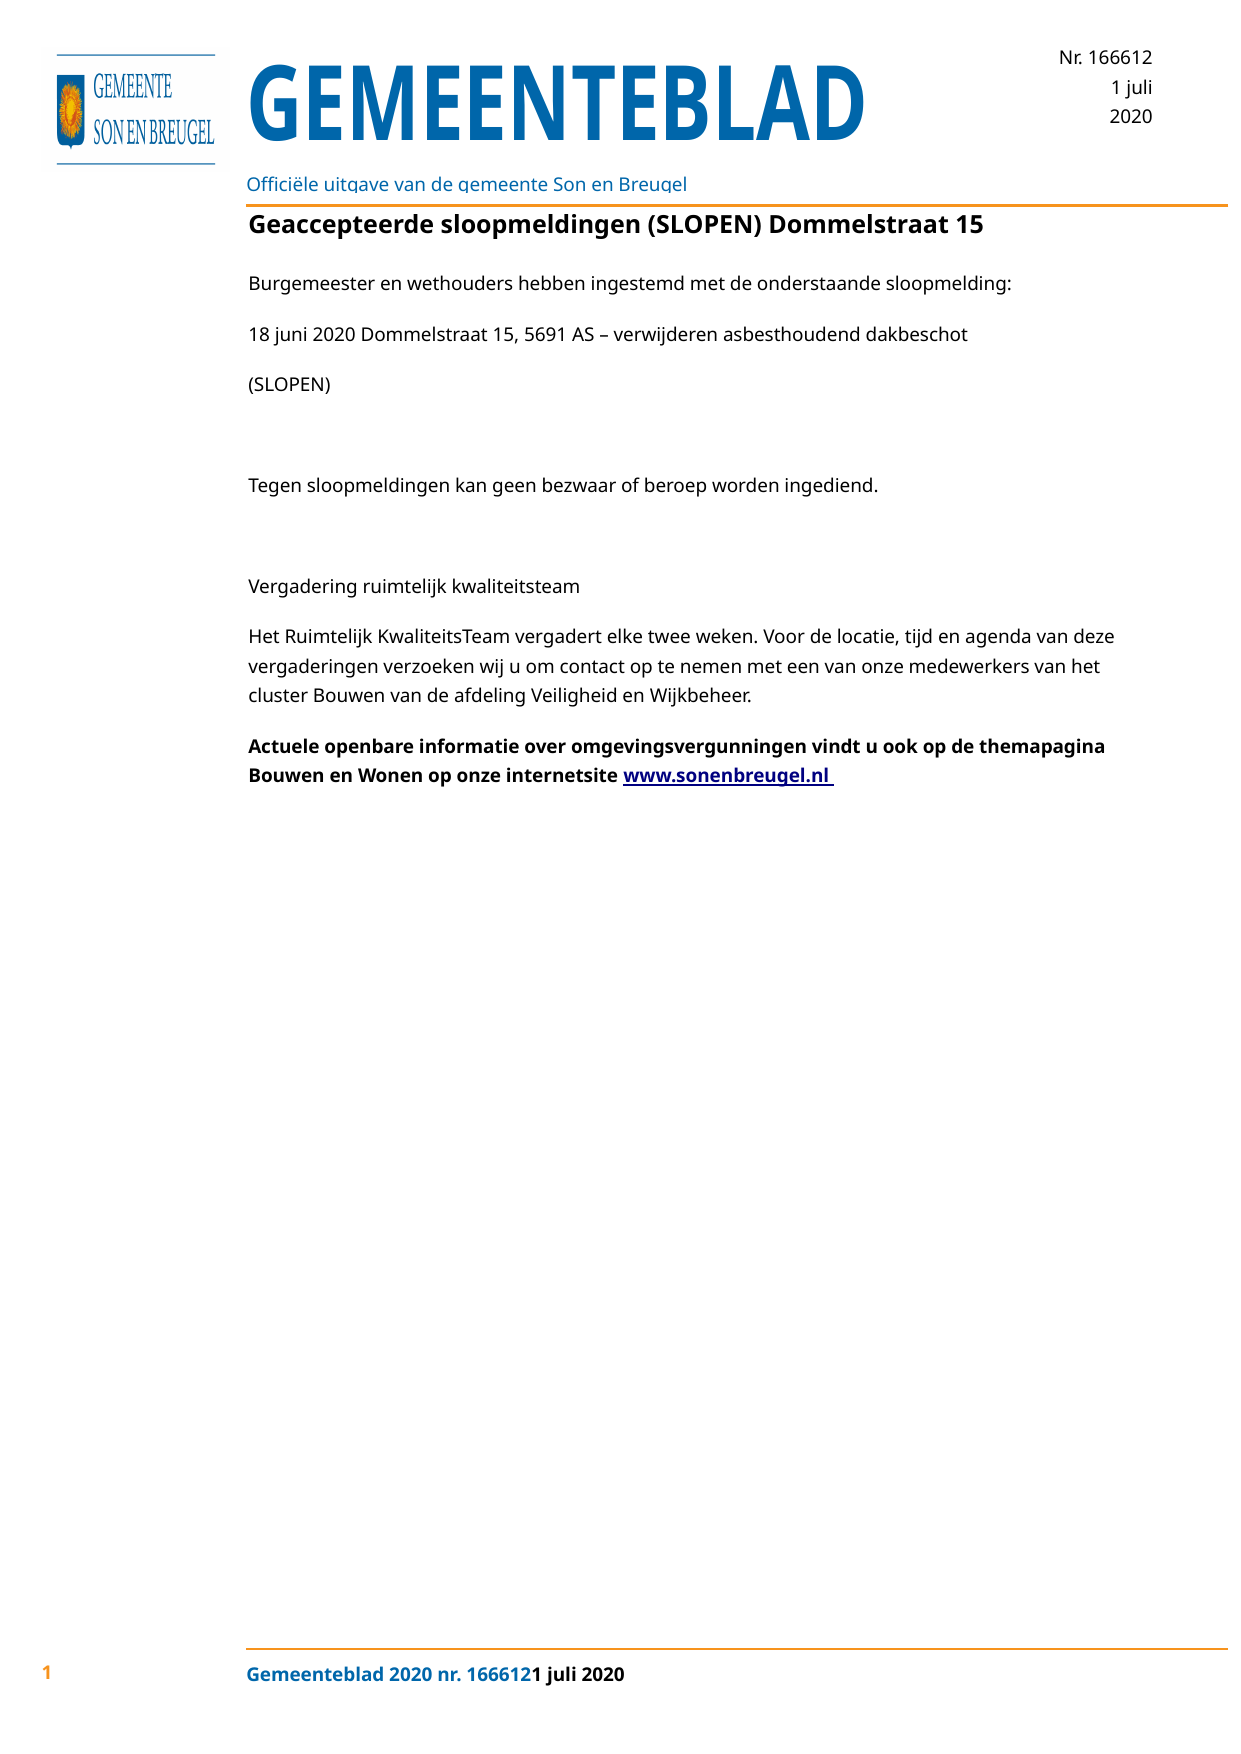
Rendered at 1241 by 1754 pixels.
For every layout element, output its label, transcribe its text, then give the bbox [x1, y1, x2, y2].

text Tegen sloopmeldingen kan geen bezwaar of beroep worden ingediend. [248, 472, 1152, 498]
picture [41, 47, 231, 172]
text Het Ruimtelijk KwaliteitsTeam vergadert elke twee weken. Voor de locatie, tijd en agenda van deze vergaderingen verzoeken wij u om contact op te nemen met een van onze medewerkers van het cluster Bouwen van de afdeling Veiligheid en Wijkbeheer. [248, 623, 1152, 708]
text Burgemeester en wethouders hebben ingestemd met de onderstaande sloopmelding: [248, 270, 1152, 296]
text 18 juni 2020 Dommelstraat 15, 5691 AS – verwijderen asbesthoudend dakbeschot [248, 321, 1152, 346]
text (SLOPEN) [248, 371, 1152, 397]
text Geaccepteerde sloopmeldingen (SLOPEN) Dommelstraat 15 [248, 207, 1152, 241]
text Vergadering ruimtelijk kwaliteitsteam [248, 573, 1152, 598]
text Actuele openbare informatie over omgevingsvergunningen vindt u ook op de themapagina Bouwen en Wonen op onze internetsite www.sonenbreugel.nl [248, 733, 1152, 788]
